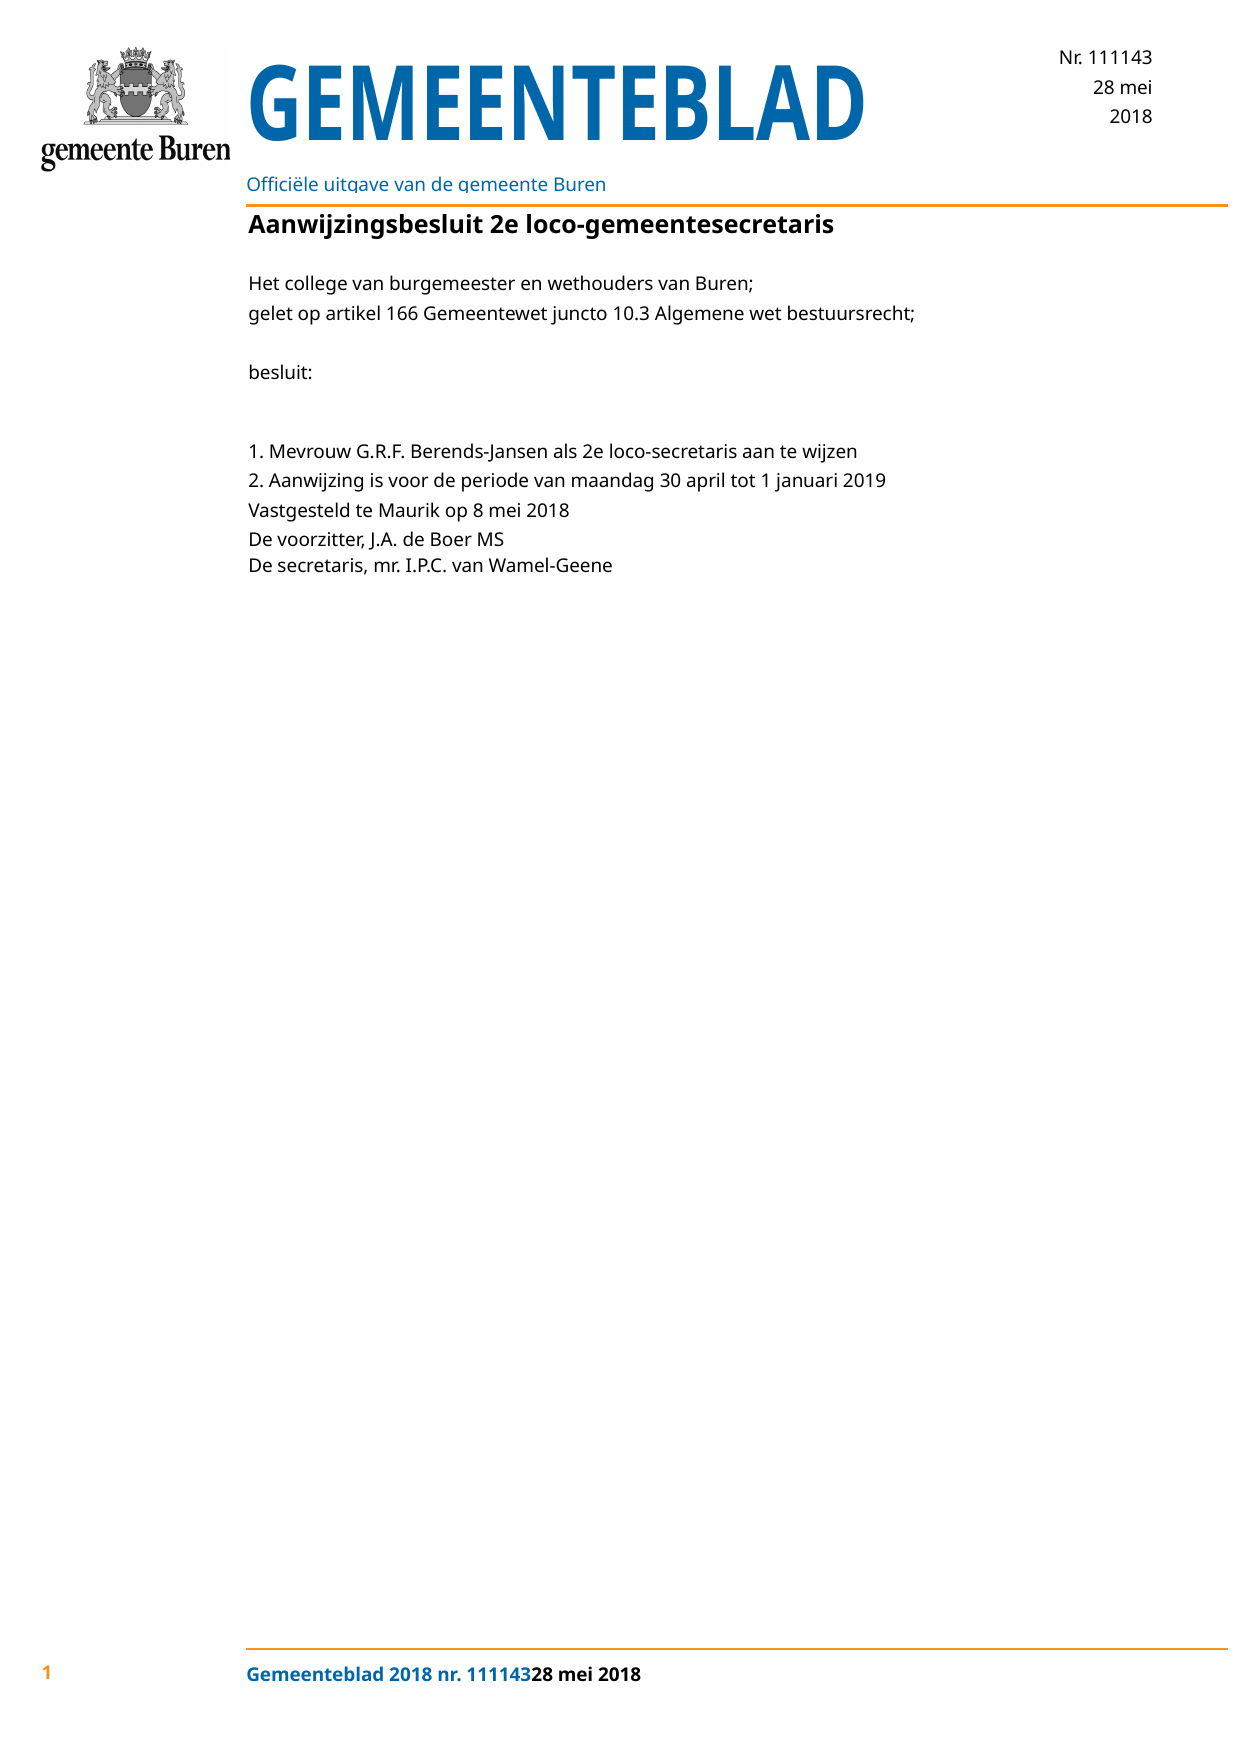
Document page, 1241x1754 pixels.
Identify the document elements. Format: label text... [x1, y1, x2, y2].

text 1. Mevrouw G.R.F. Berends-Jansen als 2e loco-secretaris aan te wijzen [248, 438, 1152, 464]
text De voorzitter, J.A. de Boer MS [248, 527, 1152, 552]
text 2. Aanwijzing is voor de periode van maandag 30 april tot 1 januari 2019 [248, 467, 1152, 493]
text Vastgesteld te Maurik op 8 mei 2018 [248, 497, 1152, 523]
text besluit: [248, 359, 1152, 385]
text Aanwijzingsbesluit 2e loco-gemeentesecretaris [248, 207, 1152, 241]
picture [41, 47, 231, 172]
text Het college van burgemeester en wethouders van Buren; [248, 270, 1152, 296]
text De secretaris, mr. I.P.C. van Wamel-Geene [248, 552, 1152, 578]
text gelet op artikel 166 Gemeentewet juncto 10.3 Algemene wet bestuursrecht; [248, 300, 1152, 326]
